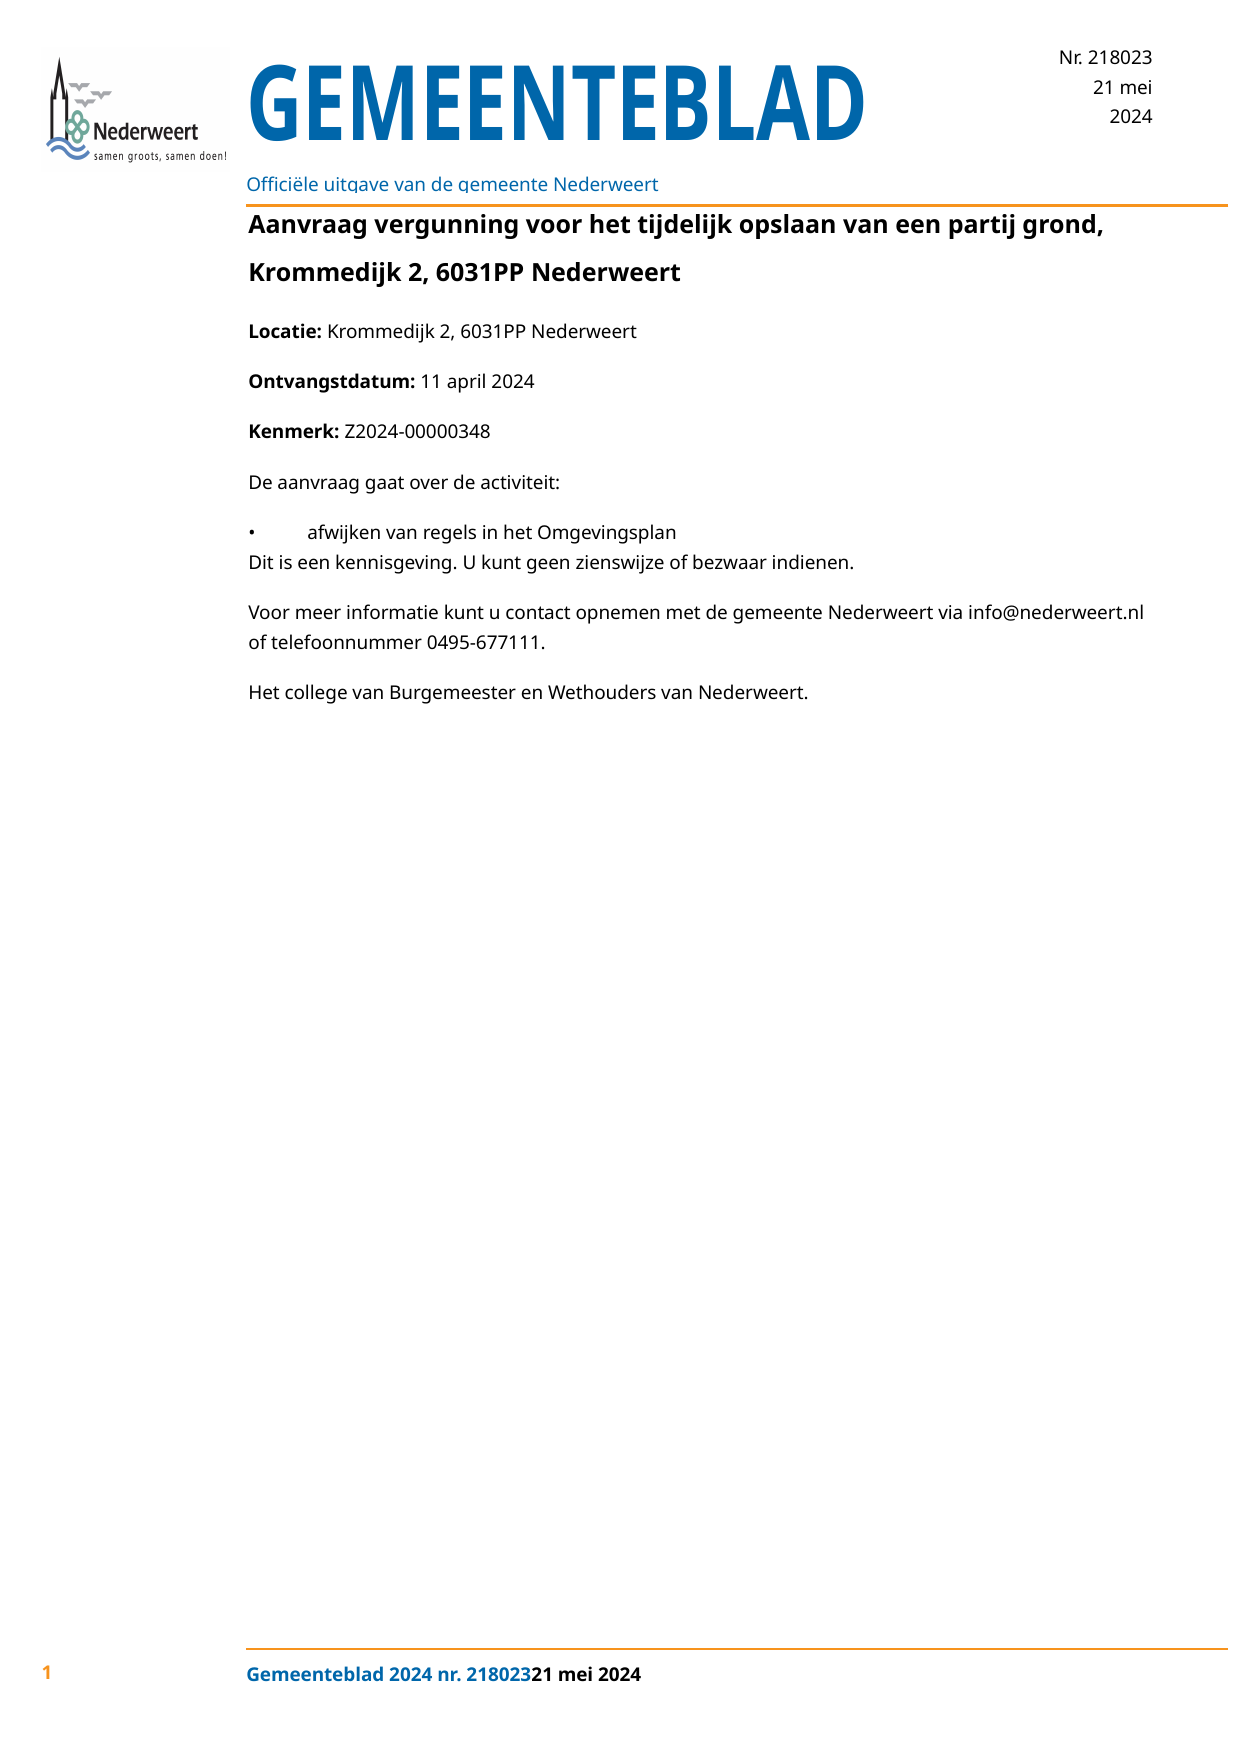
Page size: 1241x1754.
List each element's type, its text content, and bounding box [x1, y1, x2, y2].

picture [41, 47, 231, 172]
text De aanvraag gaat over de activiteit: [248, 469, 1152, 495]
text Ontvangstdatum: 11 april 2024 [248, 368, 1152, 394]
text Dit is een kennisgeving. U kunt geen zienswijze of bezwaar indienen. [248, 549, 1152, 575]
text Locatie: Krommedijk 2, 6031PP Nederweert [248, 318, 1152, 344]
text Aanvraag vergunning voor het tijdelijk opslaan van een partij grond, Krommedijk 2, 6031PP Nederweert [248, 207, 1152, 288]
text Voor meer informatie kunt u contact opnemen met de gemeente Nederweert via info@nederweert.nl of telefoonnummer 0495-677111. [248, 599, 1152, 655]
text Kenmerk: Z2024-00000348 [248, 419, 1152, 444]
list afwijken van regels in het Omgevingsplan [248, 519, 1152, 545]
text Het college van Burgemeester en Wethouders van Nederweert. [248, 679, 1152, 705]
